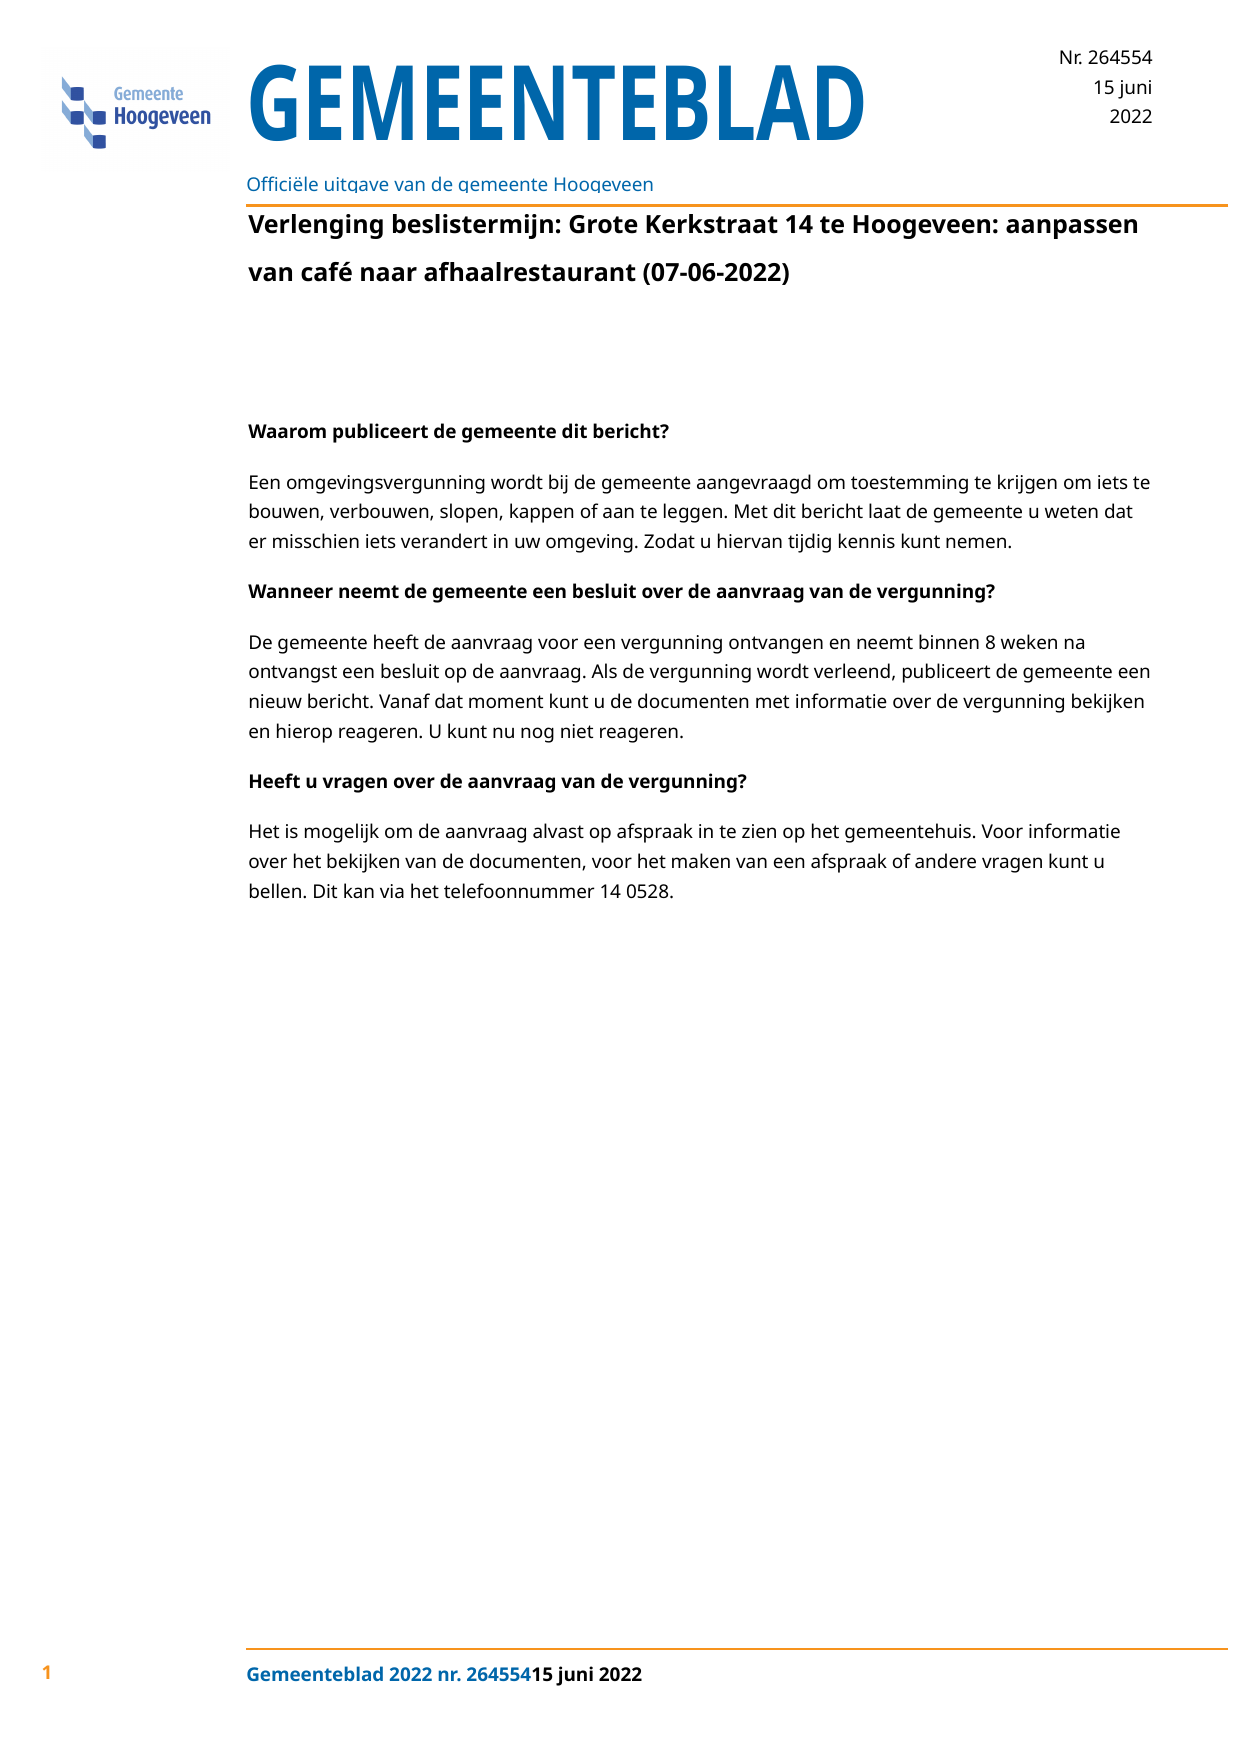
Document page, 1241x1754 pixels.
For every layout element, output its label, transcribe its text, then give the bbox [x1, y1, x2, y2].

text Het is mogelijk om de aanvraag alvast op afspraak in te zien op het gemeentehuis. Voor informatie over het bekijken van de documenten, voor het maken van een afspraak of andere vragen kunt u bellen. Dit kan via het telefoonnummer 14 0528. [248, 819, 1152, 904]
text Wanneer neemt de gemeente een besluit over de aanvraag van de vergunning? [248, 579, 1152, 604]
text Heeft u vragen over de aanvraag van de vergunning? [248, 768, 1152, 794]
text Verlenging beslistermijn: Grote Kerkstraat 14 te Hoogeveen: aanpassen van café naar afhaalrestaurant (07-06-2022) [248, 207, 1152, 288]
text Een omgevingsvergunning wordt bij de gemeente aangevraagd om toestemming te krijgen om iets te bouwen, verbouwen, slopen, kappen of aan te leggen. Met dit bericht laat de gemeente u weten dat er misschien iets verandert in uw omgeving. Zodat u hiervan tijdig kennis kunt nemen. [248, 469, 1152, 554]
text Waarom publiceert de gemeente dit bericht? [248, 419, 1152, 444]
text De gemeente heeft de aanvraag voor een vergunning ontvangen en neemt binnen 8 weken na ontvangst een besluit op de aanvraag. Als de vergunning wordt verleend, publiceert de gemeente een nieuw bericht. Vanaf dat moment kunt u de documenten met informatie over de vergunning bekijken en hierop reageren. U kunt nu nog niet reageren. [248, 629, 1152, 744]
picture [41, 47, 231, 172]
